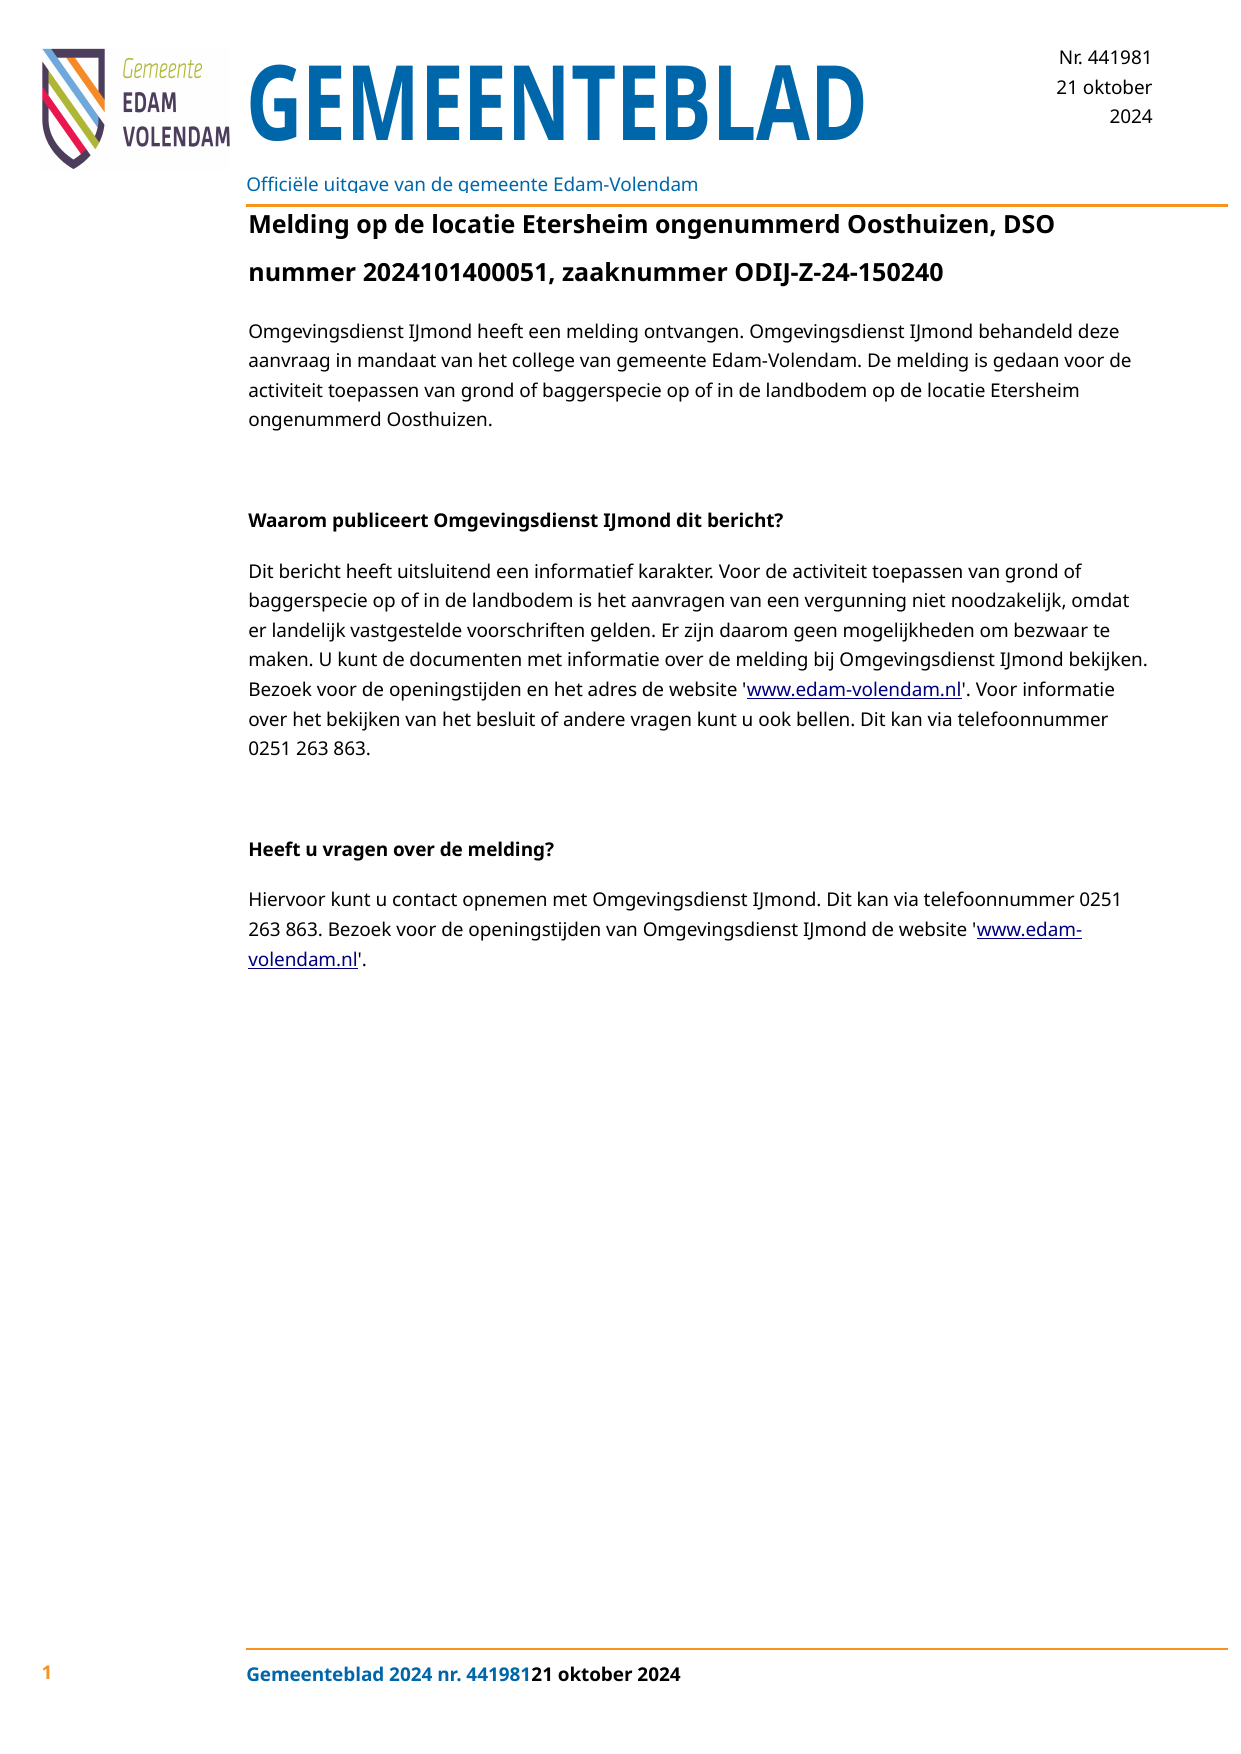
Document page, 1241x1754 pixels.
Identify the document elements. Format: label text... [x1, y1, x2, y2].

text Omgevingsdienst IJmond heeft een melding ontvangen. Omgevingsdienst IJmond behandeld deze aanvraag in mandaat van het college van gemeente Edam-Volendam. De melding is gedaan voor de activiteit toepassen van grond of baggerspecie op of in de landbodem op de locatie Etersheim ongenummerd Oosthuizen. [248, 318, 1152, 432]
text Hiervoor kunt u contact opnemen met Omgevingsdienst IJmond. Dit kan via telefoonnummer 0251 263 863. Bezoek voor de openingstijden van Omgevingsdienst IJmond de website 'www.edam-volendam.nl'. [248, 887, 1152, 972]
text Dit bericht heeft uitsluitend een informatief karakter. Voor de activiteit toepassen van grond of baggerspecie op of in de landbodem is het aanvragen van een vergunning niet noodzakelijk, omdat er landelijk vastgestelde voorschriften gelden. Er zijn daarom geen mogelijkheden om bezwaar te maken. U kunt de documenten met informatie over de melding bij Omgevingsdienst IJmond bekijken. Bezoek voor de openingstijden en het adres de website 'www.edam-volendam.nl'. Voor informatie over het bekijken van het besluit of andere vragen kunt u ook bellen. Dit kan via telefoonnummer 0251 263 863. [248, 558, 1152, 761]
picture [41, 47, 231, 172]
text Waarom publiceert Omgevingsdienst IJmond dit bericht? [248, 507, 1152, 533]
text Melding op de locatie Etersheim ongenummerd Oosthuizen, DSO nummer 2024101400051, zaaknummer ODIJ-Z-24-150240 [248, 207, 1152, 288]
text Heeft u vragen over de melding? [248, 836, 1152, 862]
